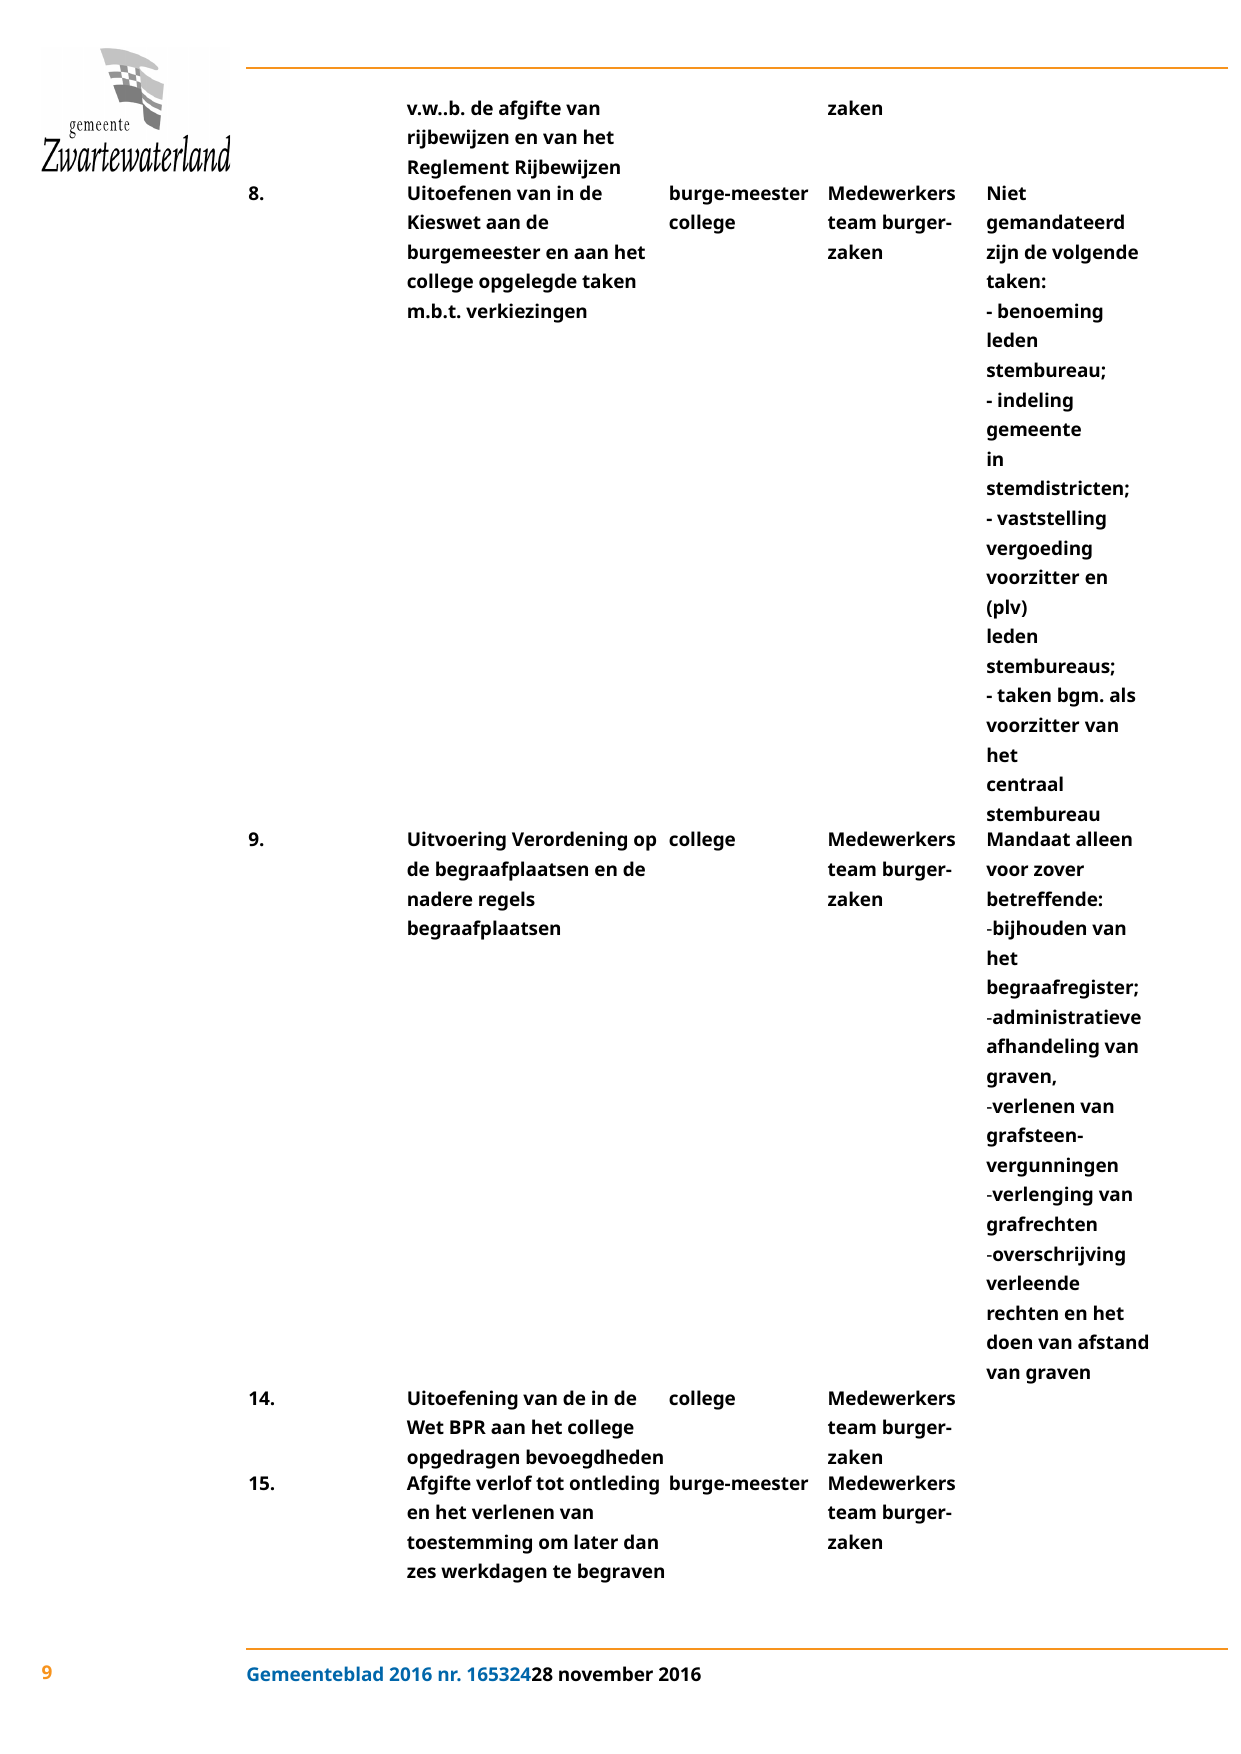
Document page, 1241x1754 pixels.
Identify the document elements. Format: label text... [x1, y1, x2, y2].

table_cell [986, 1385, 1152, 1470]
table_cell Mandaat alleen voor zover betreffende: -bijhouden van het begraafregister; -administratieve afhandeling van graven, -verlenen van grafsteen-vergunningen -verlenging van grafrechten -overschrijving verleende rechten en het doen van afstand van graven [986, 827, 1152, 1385]
table_cell Medewerkers team burger-zaken [828, 180, 986, 827]
table_cell Uitoefenen van in de Kieswet aan de burgemeester en aan het college opgelegde taken m.b.t. verkiezingen [407, 180, 669, 827]
table_cell Uitvoering Verordening op de begraafplaatsen en de nadere regels begraafplaatsen [407, 827, 669, 1385]
table_cell 8. [248, 180, 407, 827]
table_cell Medewerkers team burger-zaken [828, 1470, 986, 1584]
table_cell [248, 95, 407, 180]
picture [41, 47, 231, 172]
table_cell 15. [248, 1470, 407, 1584]
table_cell Medewerkers team burger-zaken [828, 1385, 986, 1470]
table_cell 14. [248, 1385, 407, 1470]
table_cell [986, 1470, 1152, 1584]
table_cell burge-meester college [669, 180, 827, 827]
table_cell zaken [828, 95, 986, 180]
table_cell Uitoefening van de in de Wet BPR aan het college opgedragen bevoegdheden [407, 1385, 669, 1470]
table_cell Niet gemandateerd zijn de volgende taken: - benoeming leden stembureau; - indeling gemeente in stemdistricten; - vaststelling vergoeding voorzitter en (plv) leden stembureaus; - taken bgm. als voorzitter van het centraal stembureau [986, 180, 1152, 827]
table_cell college [669, 1385, 827, 1470]
table_cell 9. [248, 827, 407, 1385]
table_cell college [669, 827, 827, 1385]
table_cell [986, 95, 1152, 180]
table_cell Afgifte verlof tot ontleding en het verlenen van toestemming om later dan zes werkdagen te begraven [407, 1470, 669, 1584]
table_cell [669, 95, 827, 180]
table_cell v.w..b. de afgifte van rijbewijzen en van het Reglement Rijbewijzen [407, 95, 669, 180]
table_cell burge-meester [669, 1470, 827, 1584]
table_cell Medewerkers team burger-zaken [828, 827, 986, 1385]
